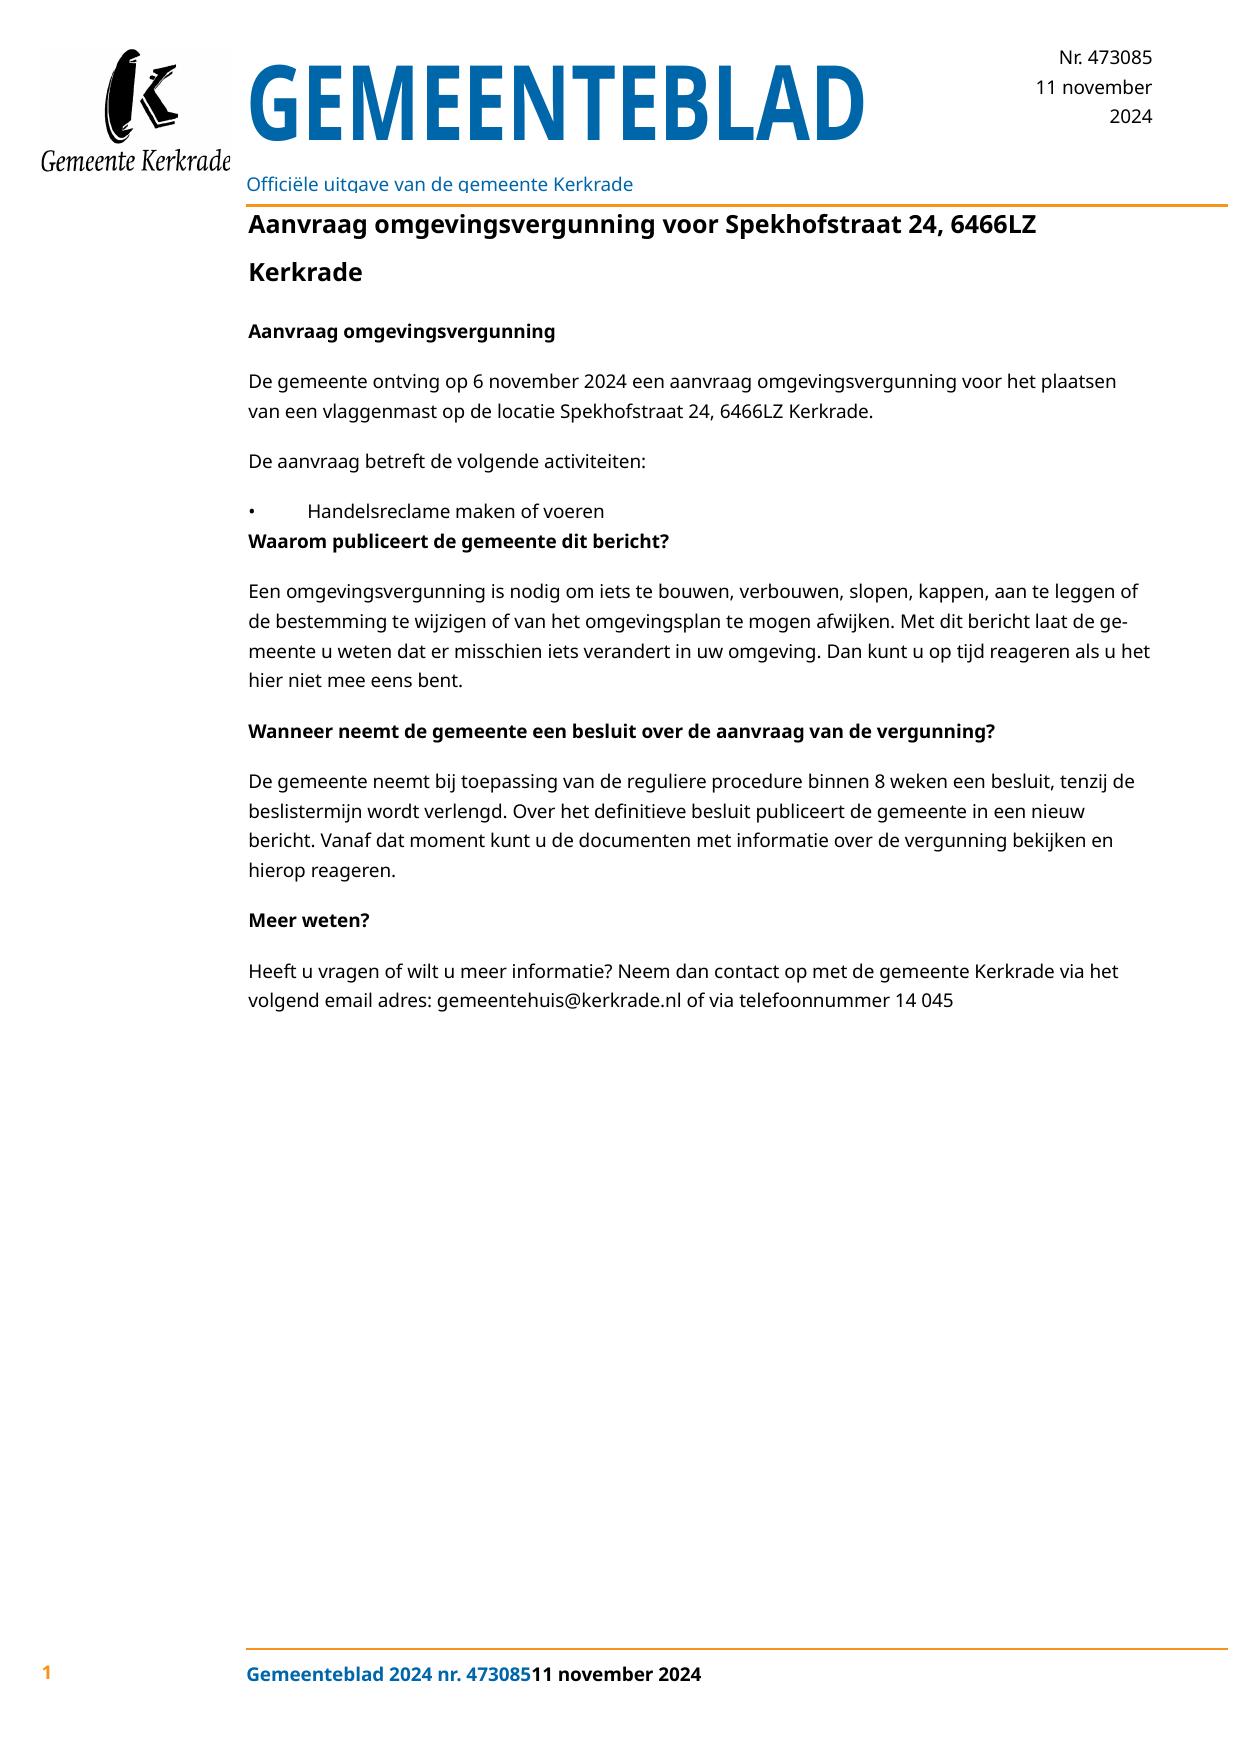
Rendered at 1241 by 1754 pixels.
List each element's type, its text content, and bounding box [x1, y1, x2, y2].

text Meer weten? [248, 907, 1152, 933]
text Aanvraag omgevingsvergunning [248, 318, 1152, 344]
text De aanvraag betreft de volgende activiteiten: [248, 448, 1152, 474]
list Handelsreclame maken of voeren [248, 499, 1152, 524]
text Heeft u vragen of wilt u meer informatie? Neem dan contact op met de gemeente Kerkrade via het volgend email adres: gemeentehuis@kerkrade.nl of via telefoonnummer 14 045 [248, 958, 1152, 1013]
text De gemeente neemt bij toepassing van de reguliere procedure binnen 8 weken een besluit, tenzij de beslistermijn wordt verlengd. Over het definitieve besluit publiceert de gemeente in een nieuw bericht. Vanaf dat moment kunt u de documenten met informatie over de vergunning bekijken en hierop reageren. [248, 768, 1152, 883]
text Aanvraag omgevingsvergunning voor Spekhofstraat 24, 6466LZ Kerkrade [248, 207, 1152, 288]
text Wanneer neemt de gemeente een besluit over de aanvraag van de vergunning? [248, 718, 1152, 744]
text Een omgevingsvergunning is nodig om iets te bouwen, verbouwen, slopen, kappen, aan te leggen of de bestemming te wijzigen of van het omgevingsplan te mogen afwijken. Met dit bericht laat de ge- meente u weten dat er misschien iets verandert in uw omgeving. Dan kunt u op tijd reageren als u het hier niet mee eens bent. [248, 579, 1152, 693]
text De gemeente ontving op 6 november 2024 een aanvraag omgevingsvergunning voor het plaatsen van een vlaggenmast op de locatie Spekhofstraat 24, 6466LZ Kerkrade. [248, 368, 1152, 424]
text Waarom publiceert de gemeente dit bericht? [248, 528, 1152, 554]
picture [41, 47, 231, 172]
